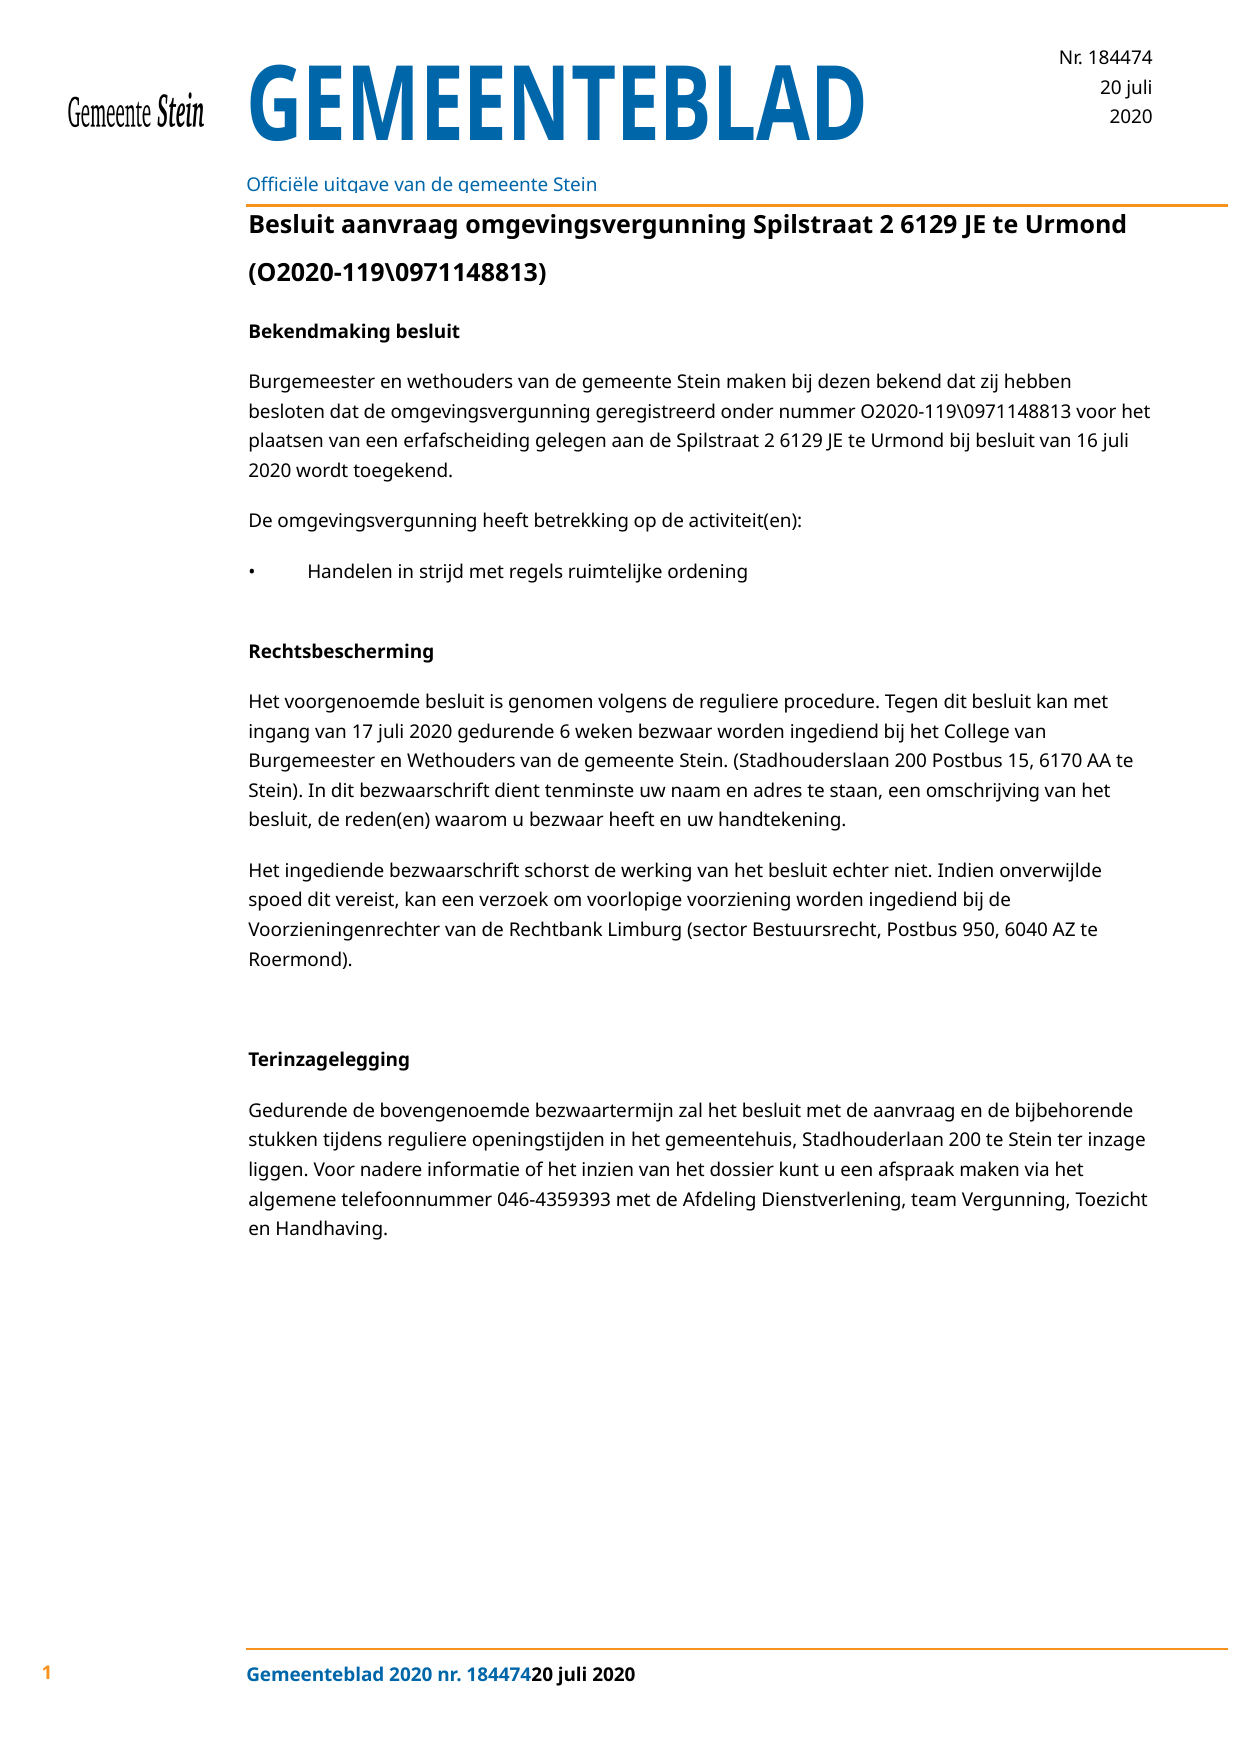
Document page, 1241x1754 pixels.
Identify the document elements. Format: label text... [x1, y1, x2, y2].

text Gedurende de bovengenoemde bezwaartermijn zal het besluit met de aanvraag en de bijbehorende stukken tijdens reguliere openingstijden in het gemeentehuis, Stadhouderlaan 200 te Stein ter inzage liggen. Voor nadere informatie of het inzien van het dossier kunt u een afspraak maken via het algemene telefoonnummer 046-4359393 met de Afdeling Dienstverlening, team Vergunning, Toezicht en Handhaving. [248, 1097, 1152, 1241]
text Het ingediende bezwaarschrift schorst de werking van het besluit echter niet. Indien onverwijlde spoed dit vereist, kan een verzoek om voorlopige voorziening worden ingediend bij de Voorzieningenrechter van de Rechtbank Limburg (sector Bestuursrecht, Postbus 950, 6040 AZ te Roermond). [248, 857, 1152, 972]
text Rechtsbescherming [248, 638, 1152, 664]
text Bekendmaking besluit [248, 318, 1152, 344]
text De omgevingsvergunning heeft betrekking op de activiteit(en): [248, 507, 1152, 533]
text Terinzagelegging [248, 1047, 1152, 1072]
text Het voorgenoemde besluit is genomen volgens de reguliere procedure. Tegen dit besluit kan met ingang van 17 juli 2020 gedurende 6 weken bezwaar worden ingediend bij het College van Burgemeester en Wethouders van de gemeente Stein. (Stadhouderslaan 200 Postbus 15, 6170 AA te Stein). In dit bezwaarschrift dient tenminste uw naam en adres te staan, een omschrijving van het besluit, de reden(en) waarom u bezwaar heeft en uw handtekening. [248, 688, 1152, 832]
text Besluit aanvraag omgevingsvergunning Spilstraat 2 6129 JE te Urmond (O2020-119\0971148813) [248, 207, 1152, 288]
picture [41, 47, 231, 172]
list Handelen in strijd met regels ruimtelijke ordening [248, 558, 1152, 584]
text Burgemeester en wethouders van de gemeente Stein maken bij dezen bekend dat zij hebben besloten dat de omgevingsvergunning geregistreerd onder nummer O2020-119\0971148813 voor het plaatsen van een erfafscheiding gelegen aan de Spilstraat 2 6129 JE te Urmond bij besluit van 16 juli 2020 wordt toegekend. [248, 368, 1152, 483]
